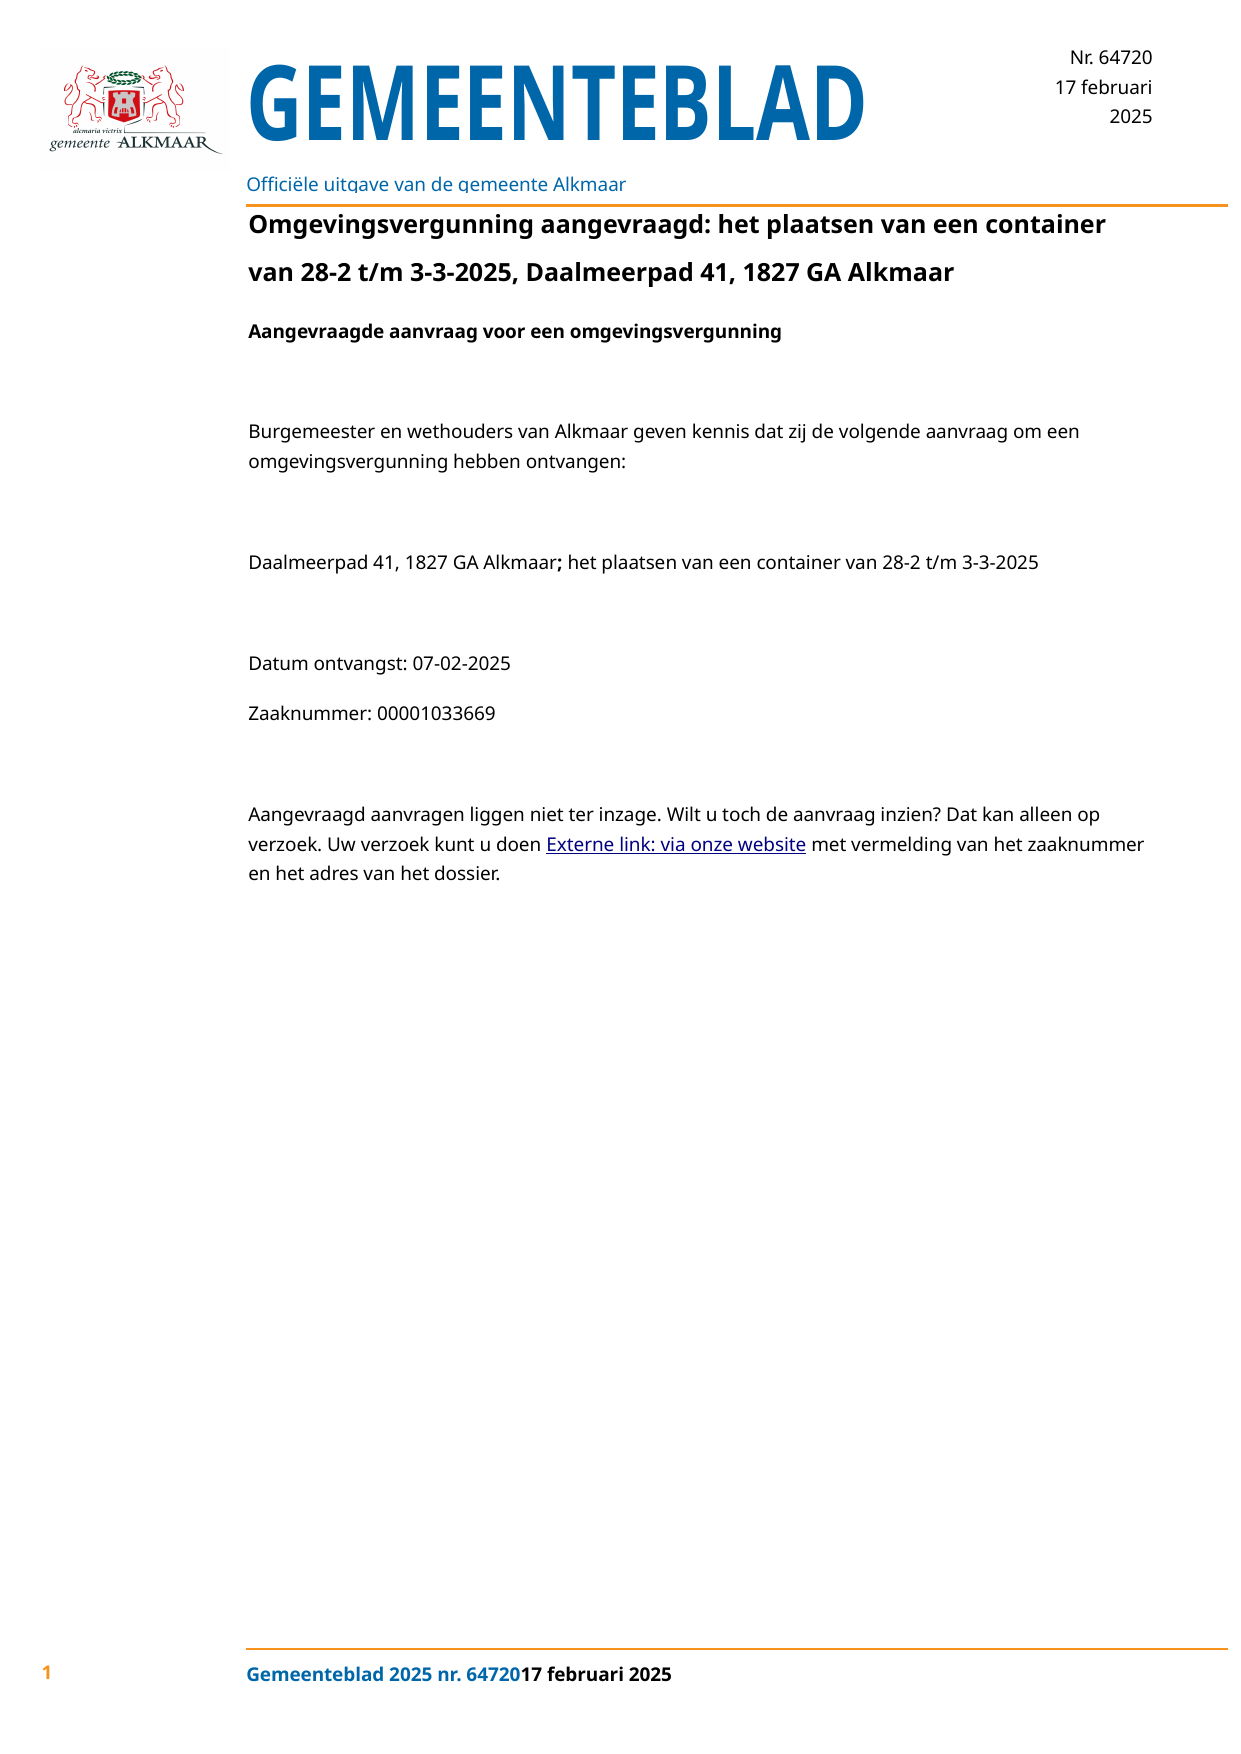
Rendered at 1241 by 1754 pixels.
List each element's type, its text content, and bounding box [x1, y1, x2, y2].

text Aangevraagde aanvraag voor een omgevingsvergunning [248, 318, 1152, 344]
text Datum ontvangst: 07-02-2025 [248, 650, 1152, 676]
text Zaaknummer: 00001033669 [248, 700, 1152, 726]
text Omgevingsvergunning aangevraagd: het plaatsen van een container van 28-2 t/m 3-3-2025, Daalmeerpad 41, 1827 GA Alkmaar [248, 207, 1152, 288]
text Daalmeerpad 41, 1827 GA Alkmaar; het plaatsen van een container van 28-2 t/m 3-3-2025 [248, 549, 1152, 575]
text Aangevraagd aanvragen liggen niet ter inzage. Wilt u toch de aanvraag inzien? Dat kan alleen op verzoek. Uw verzoek kunt u doen Externe link: via onze website met vermelding van het zaaknummer en het adres van het dossier. [248, 801, 1152, 886]
picture [41, 47, 231, 172]
text Burgemeester en wethouders van Alkmaar geven kennis dat zij de volgende aanvraag om een omgevingsvergunning hebben ontvangen: [248, 419, 1152, 474]
